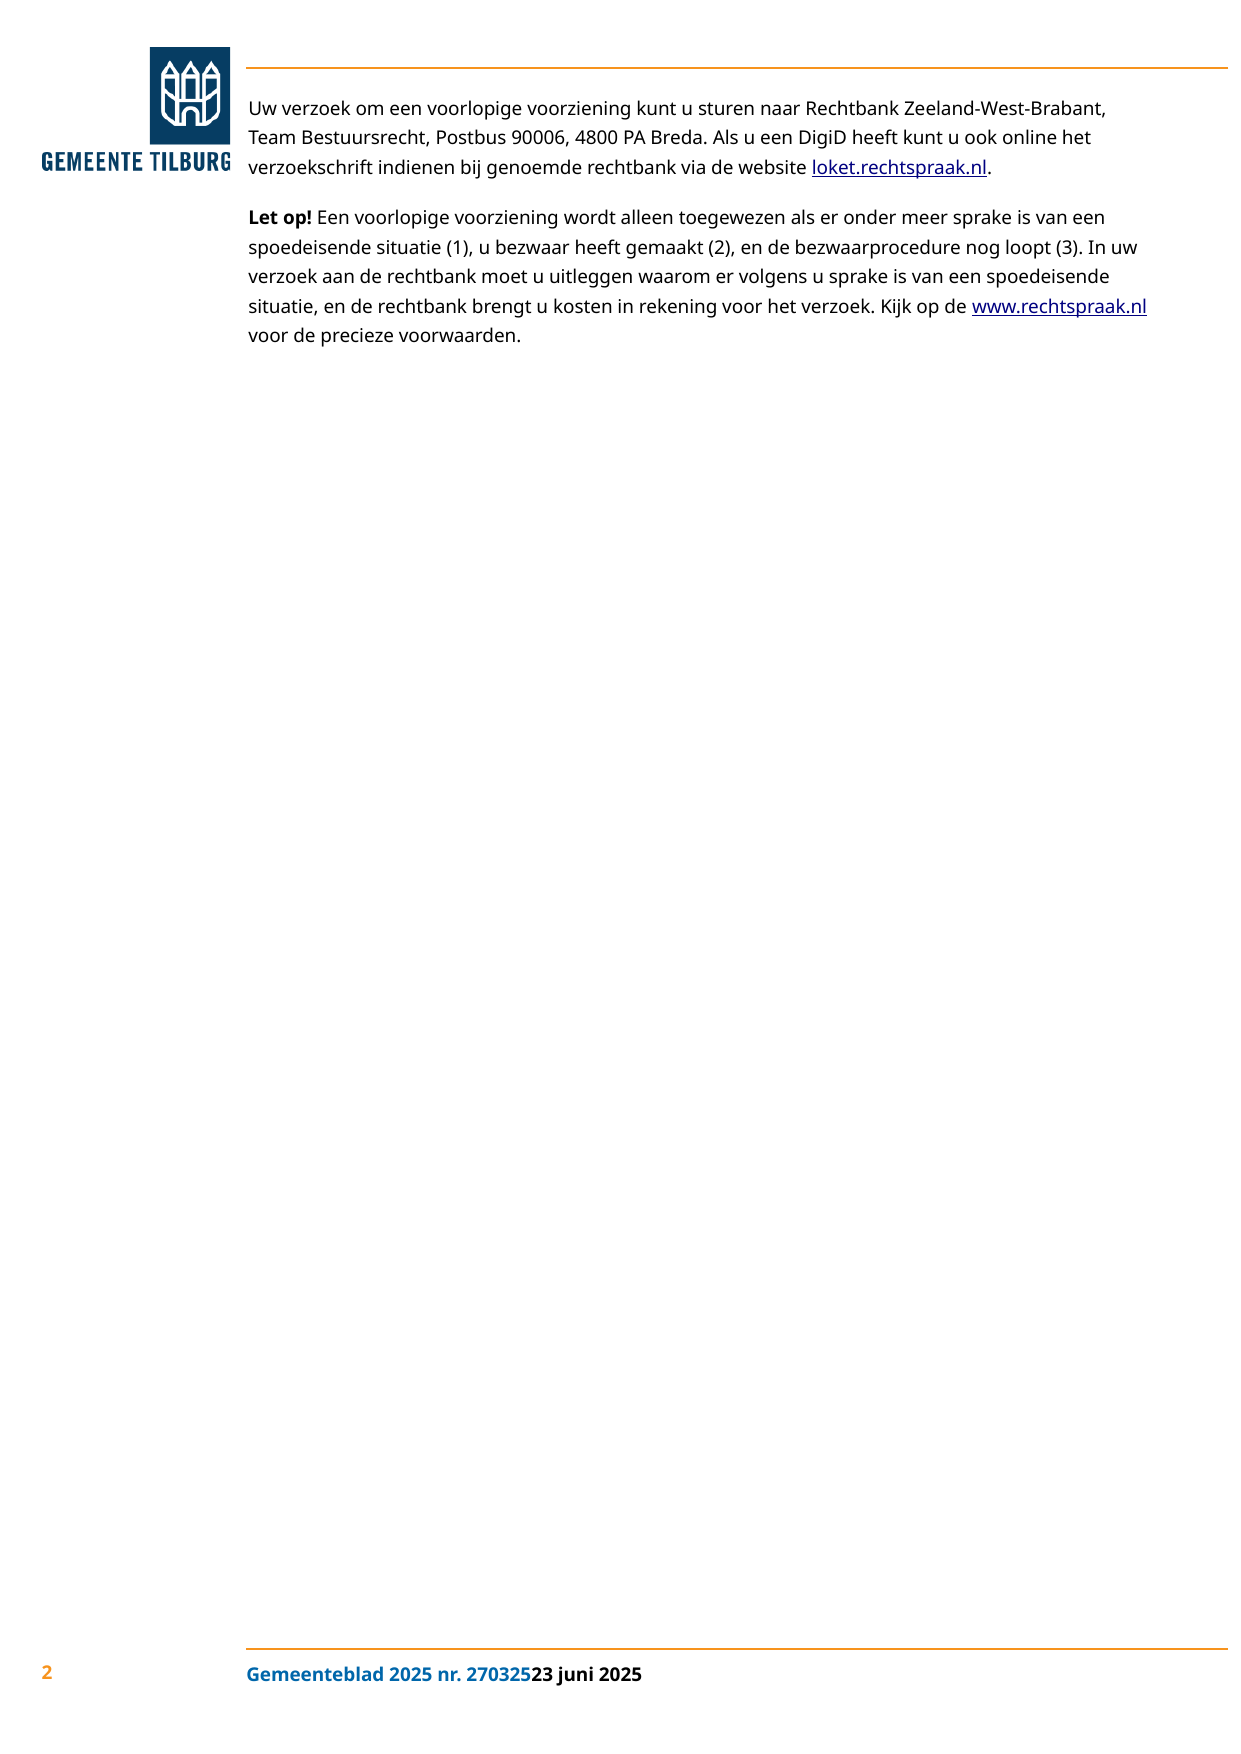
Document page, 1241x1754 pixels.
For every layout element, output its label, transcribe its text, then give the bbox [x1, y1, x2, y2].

text Let op! Een voorlopige voorziening wordt alleen toegewezen als er onder meer sprake is van een spoedeisende situatie (1), u bezwaar heeft gemaakt (2), en de bezwaarprocedure nog loopt (3). In uw verzoek aan de rechtbank moet u uitleggen waarom er volgens u sprake is van een spoedeisende situatie, en de rechtbank brengt u kosten in rekening voor het verzoek. Kijk op de www.rechtspraak.nl voor de precieze voorwaarden. [248, 204, 1152, 348]
text Uw verzoek om een voorlopige voorziening kunt u sturen naar Rechtbank Zeeland-West-Brabant, Team Bestuursrecht, Postbus 90006, 4800 PA Breda. Als u een DigiD heeft kunt u ook online het verzoekschrift indienen bij genoemde rechtbank via de website loket.rechtspraak.nl. [248, 95, 1152, 180]
picture [41, 47, 231, 172]
